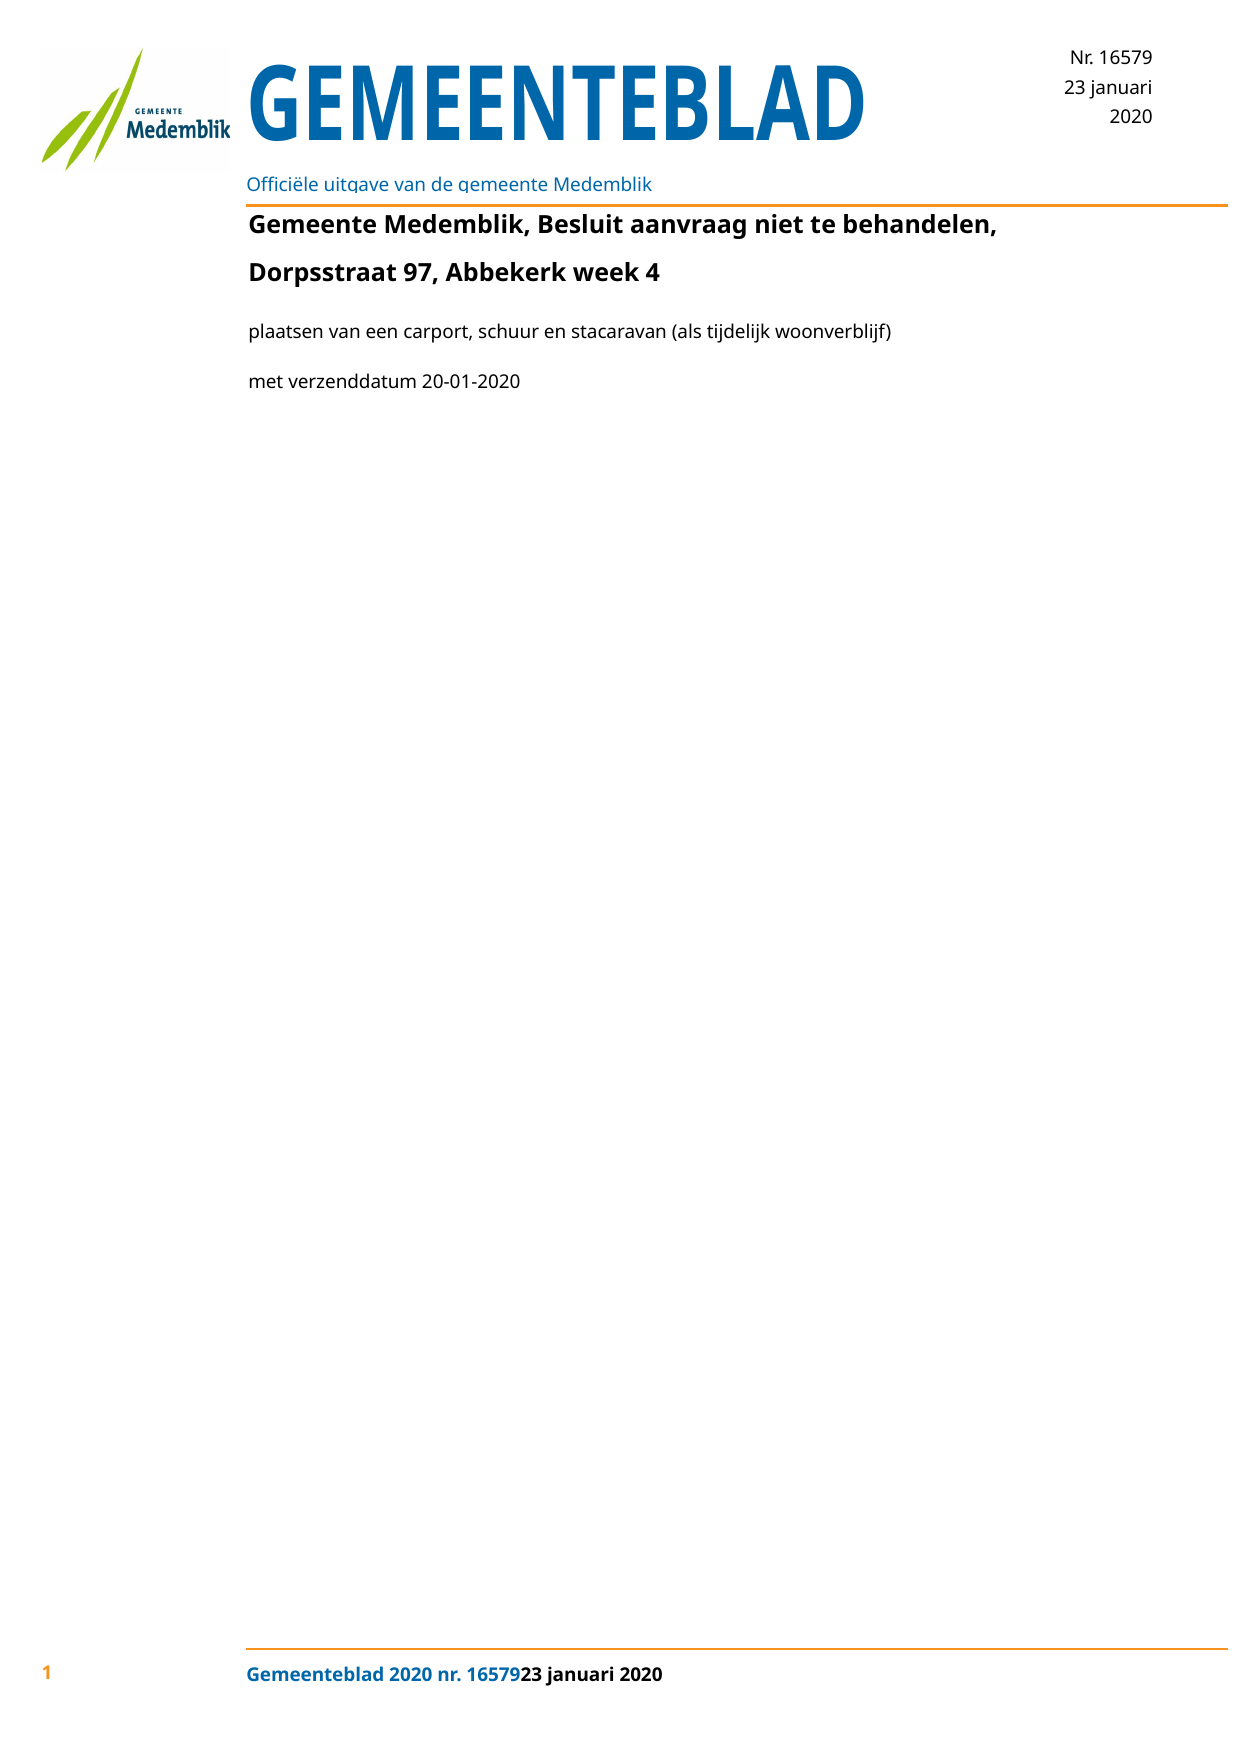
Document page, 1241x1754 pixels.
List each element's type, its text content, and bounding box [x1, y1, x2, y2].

text plaatsen van een carport, schuur en stacaravan (als tijdelijk woonverblijf) [248, 318, 1152, 344]
text met verzenddatum 20-01-2020 [248, 368, 1152, 394]
picture [41, 47, 231, 172]
text Gemeente Medemblik, Besluit aanvraag niet te behandelen, Dorpsstraat 97, Abbekerk week 4 [248, 207, 1152, 288]
